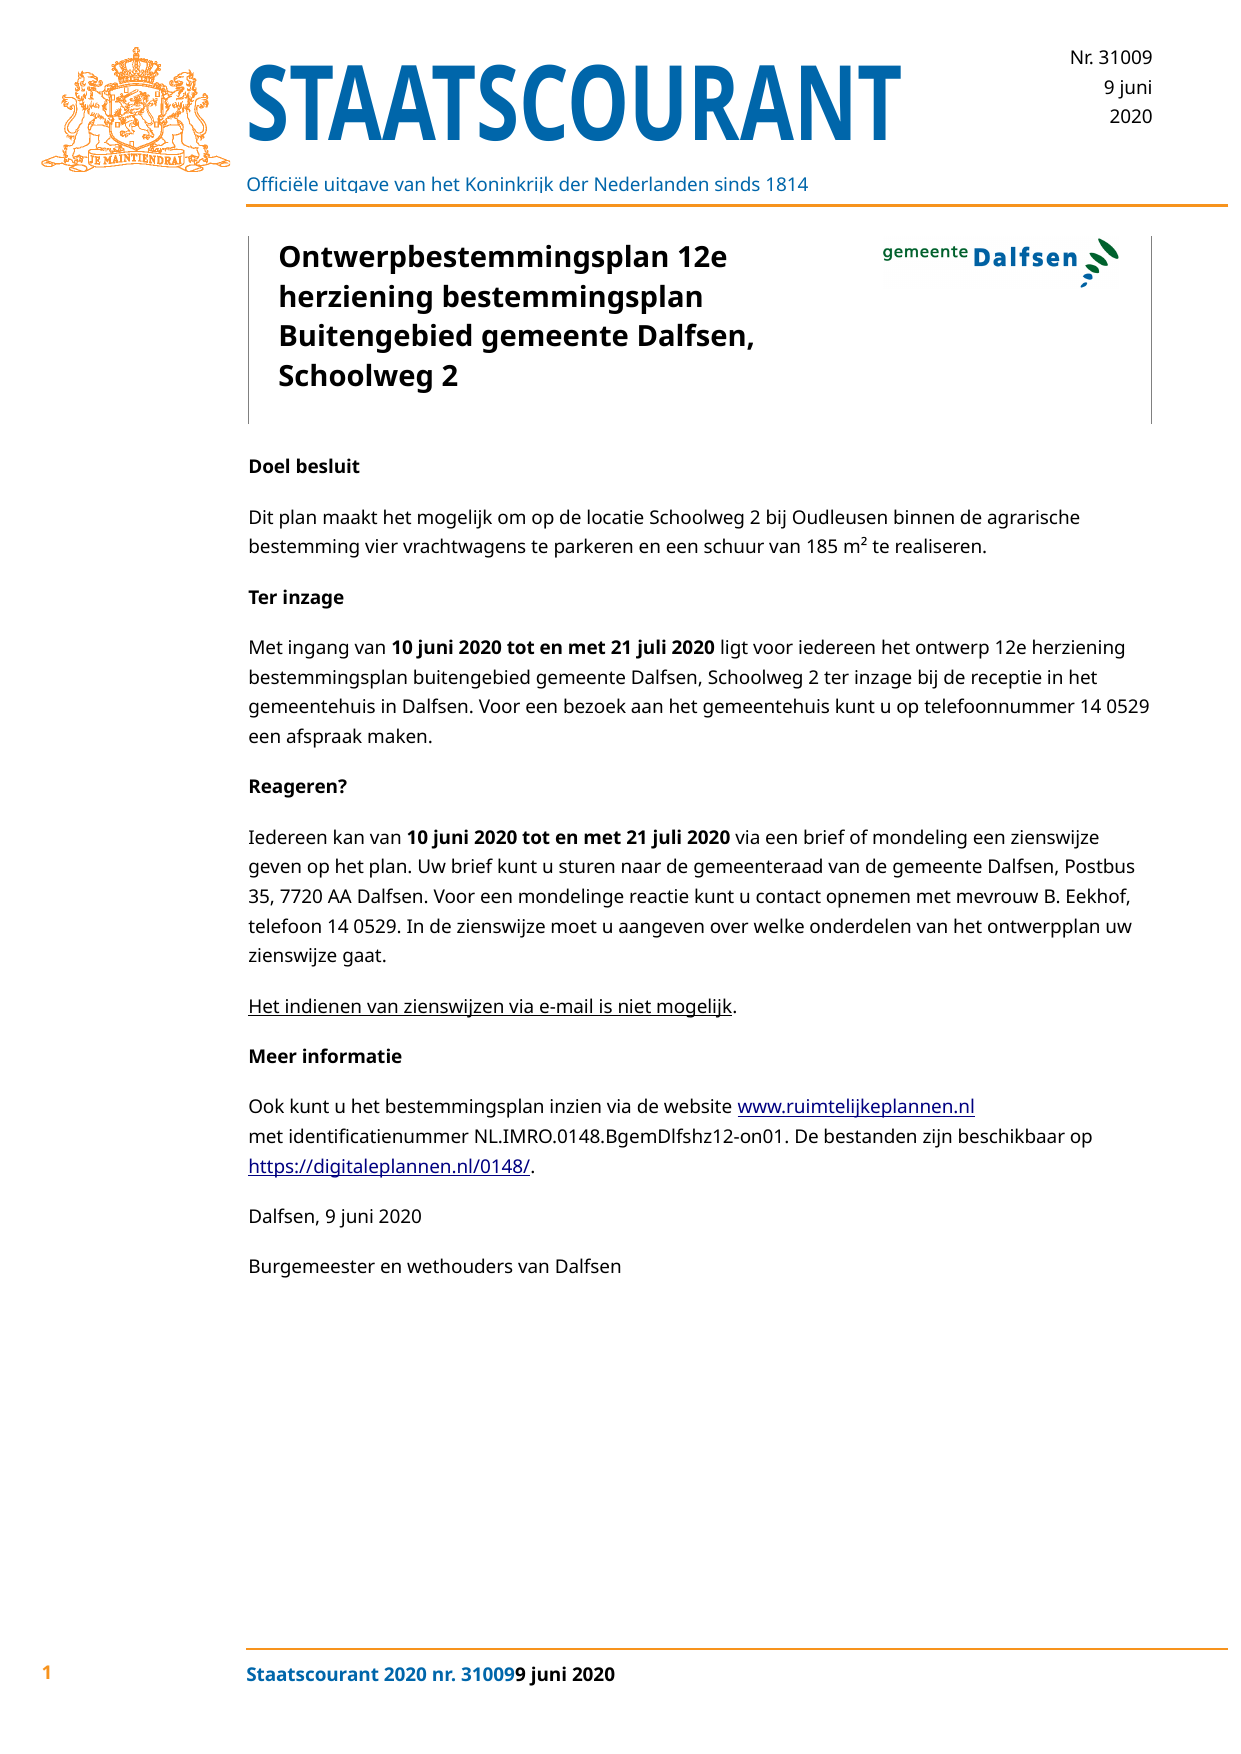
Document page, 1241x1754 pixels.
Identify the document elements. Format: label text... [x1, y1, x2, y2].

text Reageren? [248, 774, 1152, 799]
table_header Ontwerpbestemmingsplan 12e herziening bestemmingsplan Buitengebied gemeente Dalfsen, Schoolweg 2 [249, 236, 850, 424]
picture [41, 47, 231, 172]
text Burgemeester en wethouders van Dalfsen [248, 1254, 1152, 1279]
text Ook kunt u het bestemmingsplan inzien via de website www.ruimtelijkeplannen.nl met identificatienummer NL.IMRO.0148.BgemDlfshz12-on01. De bestanden zijn beschikbaar op https://digitaleplannen.nl/0148/. [248, 1094, 1152, 1178]
table_header [850, 236, 1151, 424]
text Dalfsen, 9 juni 2020 [248, 1203, 1152, 1229]
text Met ingang van 10 juni 2020 tot en met 21 juli 2020 ligt voor iedereen het ontwerp 12e herziening bestemmingsplan buitengebied gemeente Dalfsen, Schoolweg 2 ter inzage bij de receptie in het gemeentehuis in Dalfsen. Voor een bezoek aan het gemeentehuis kunt u op telefoonnummer 14 0529 een afspraak maken. [248, 634, 1152, 749]
picture [882, 236, 1119, 289]
text Ter inzage [248, 584, 1152, 610]
text Doel besluit [248, 454, 1152, 479]
text Dit plan maakt het mogelijk om op de locatie Schoolweg 2 bij Oudleusen binnen de agrarische bestemming vier vrachtwagens te parkeren en een schuur van 185 m² te realiseren. [248, 504, 1152, 559]
text Iedereen kan van 10 juni 2020 tot en met 21 juli 2020 via een brief of mondeling een zienswijze geven op het plan. Uw brief kunt u sturen naar de gemeenteraad van de gemeente Dalfsen, Postbus 35, 7720 AA Dalfsen. Voor een mondelinge reactie kunt u contact opnemen met mevrouw B. Eekhof, telefoon 14 0529. In de zienswijze moet u aangeven over welke onderdelen van het ontwerpplan uw zienswijze gaat. [248, 824, 1152, 968]
text Meer informatie [248, 1043, 1152, 1069]
text Het indienen van zienswijzen via e-mail is niet mogelijk. [248, 993, 1152, 1018]
